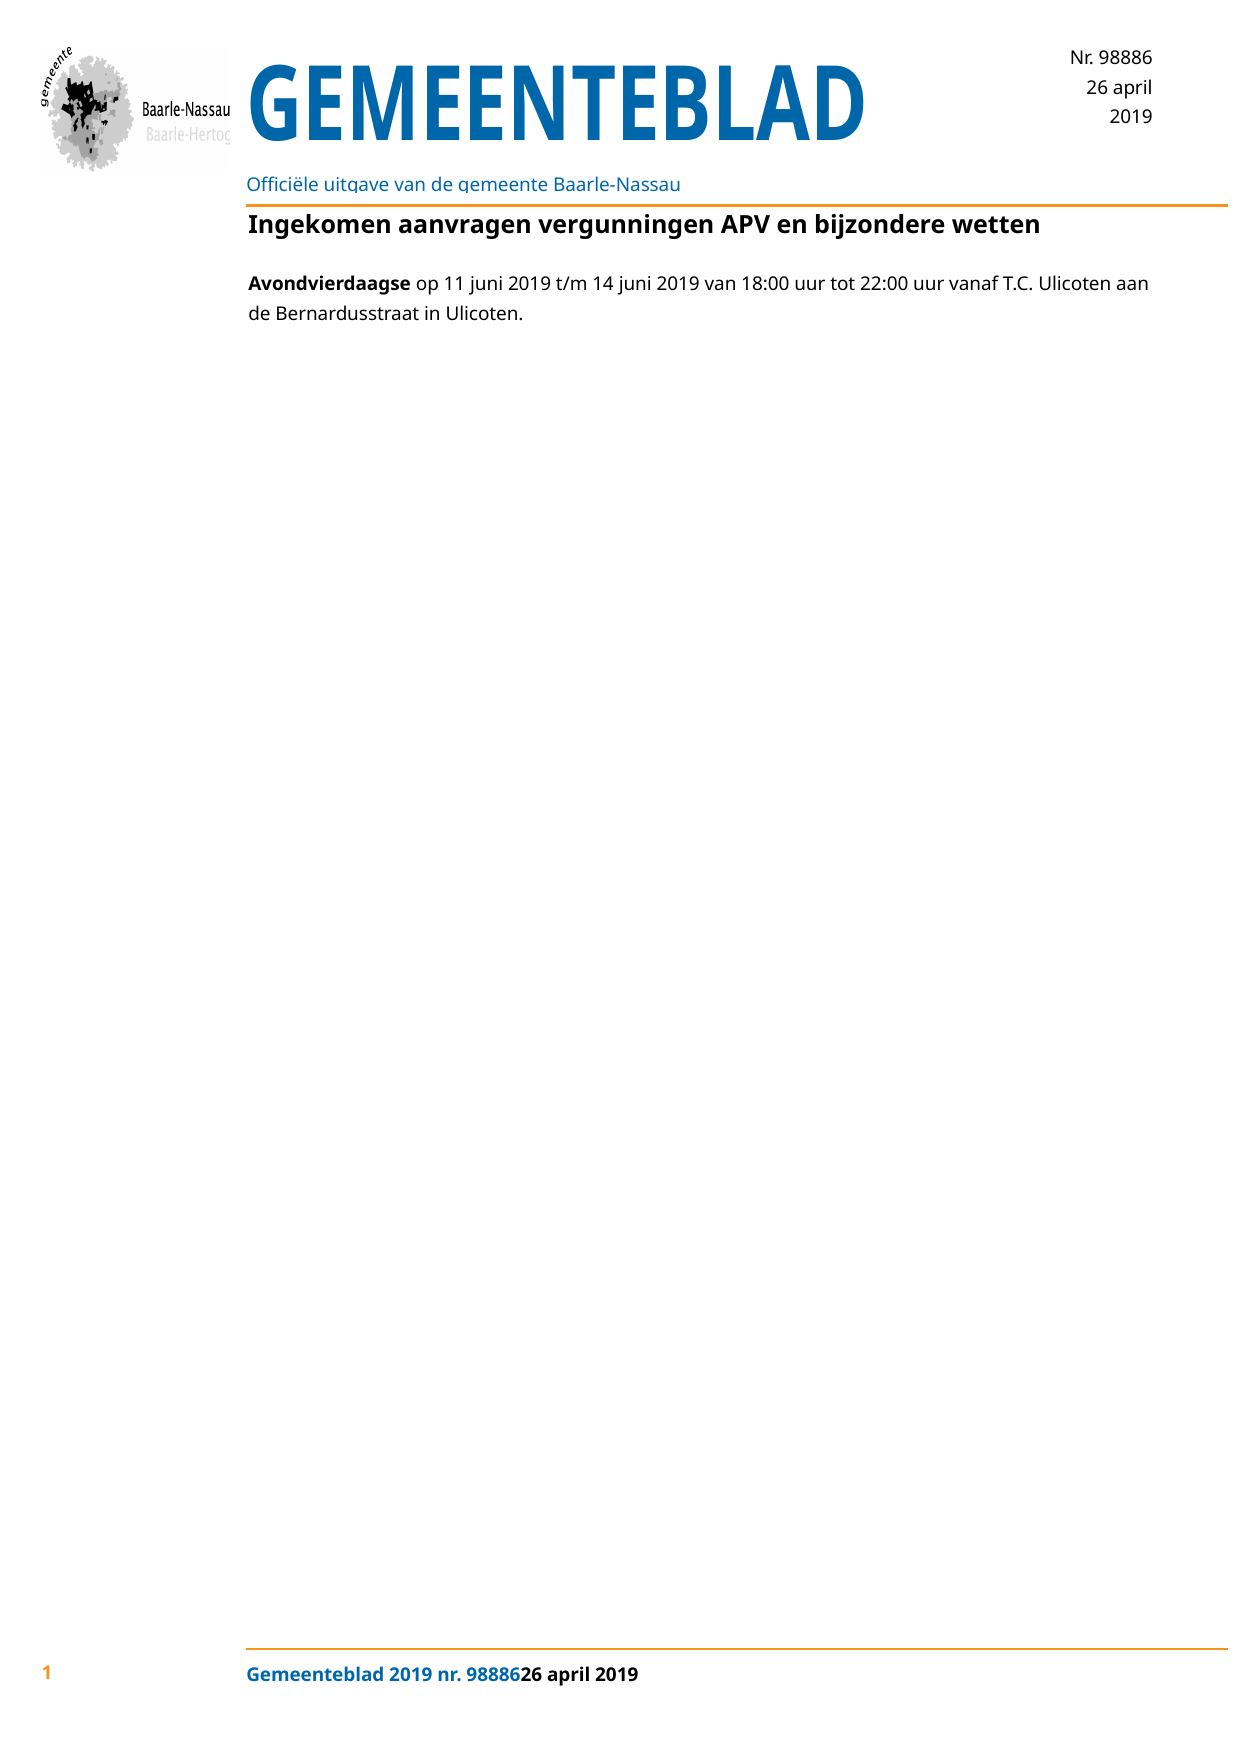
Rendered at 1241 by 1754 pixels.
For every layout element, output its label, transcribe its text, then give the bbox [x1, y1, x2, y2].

text Ingekomen aanvragen vergunningen APV en bijzondere wetten [248, 207, 1152, 241]
text Avondvierdaagse op 11 juni 2019 t/m 14 juni 2019 van 18:00 uur tot 22:00 uur vanaf T.C. Ulicoten aan de Bernardusstraat in Ulicoten. [248, 270, 1152, 326]
picture [41, 47, 231, 172]
